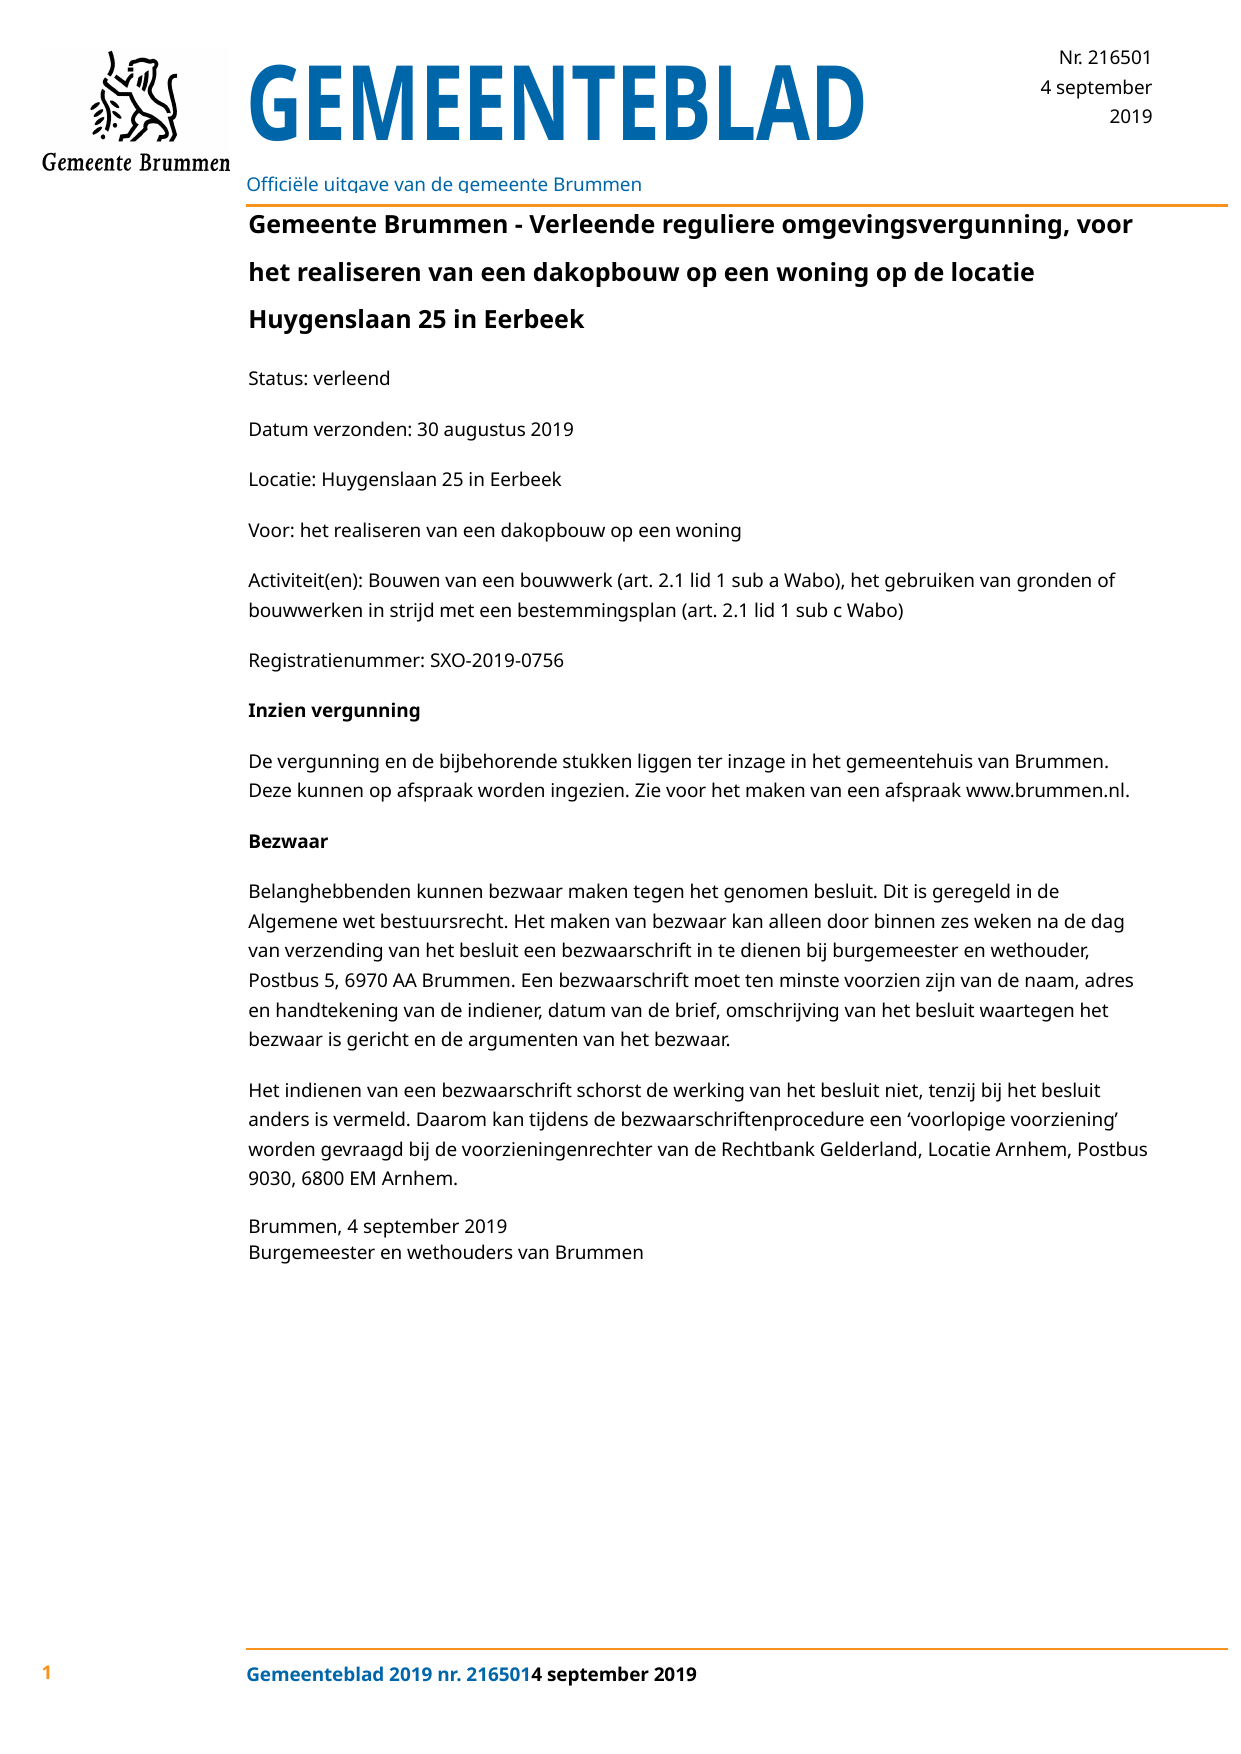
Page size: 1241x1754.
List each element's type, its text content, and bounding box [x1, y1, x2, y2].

text Bezwaar [248, 828, 1152, 854]
text Inzien vergunning [248, 698, 1152, 723]
text Voor: het realiseren van een dakopbouw op een woning [248, 517, 1152, 542]
text Brummen, 4 september 2019 [248, 1213, 1152, 1239]
text Burgemeester en wethouders van Brummen [248, 1239, 1152, 1265]
picture [41, 47, 231, 172]
text Registratienummer: SXO-2019-0756 [248, 647, 1152, 673]
text Locatie: Huygenslaan 25 in Eerbeek [248, 466, 1152, 492]
text Datum verzonden: 30 augustus 2019 [248, 416, 1152, 442]
text Activiteit(en): Bouwen van een bouwwerk (art. 2.1 lid 1 sub a Wabo), het gebruiken van gronden of bouwwerken in strijd met een bestemmingsplan (art. 2.1 lid 1 sub c Wabo) [248, 567, 1152, 622]
text Belanghebbenden kunnen bezwaar maken tegen het genomen besluit. Dit is geregeld in de Algemene wet bestuursrecht. Het maken van bezwaar kan alleen door binnen zes weken na de dag van verzending van het besluit een bezwaarschrift in te dienen bij burgemeester en wethouder, Postbus 5, 6970 AA Brummen. Een bezwaarschrift moet ten minste voorzien zijn van de naam, adres en handtekening van de indiener, datum van de brief, omschrijving van het besluit waartegen het bezwaar is gericht en de argumenten van het bezwaar. [248, 878, 1152, 1052]
text Gemeente Brummen - Verleende reguliere omgevingsvergunning, voor het realiseren van een dakopbouw op een woning op de locatie Huygenslaan 25 in Eerbeek [248, 207, 1152, 336]
text Het indienen van een bezwaarschrift schorst de werking van het besluit niet, tenzij bij het besluit anders is vermeld. Daarom kan tijdens de bezwaarschriftenprocedure een ‘voorlopige voorziening’ worden gevraagd bij de voorzieningenrechter van de Rechtbank Gelderland, Locatie Arnhem, Postbus 9030, 6800 EM Arnhem. [248, 1077, 1152, 1191]
text De vergunning en de bijbehorende stukken liggen ter inzage in het gemeentehuis van Brummen. Deze kunnen op afspraak worden ingezien. Zie voor het maken van een afspraak www.brummen.nl. [248, 748, 1152, 803]
text Status: verleend [248, 366, 1152, 391]
